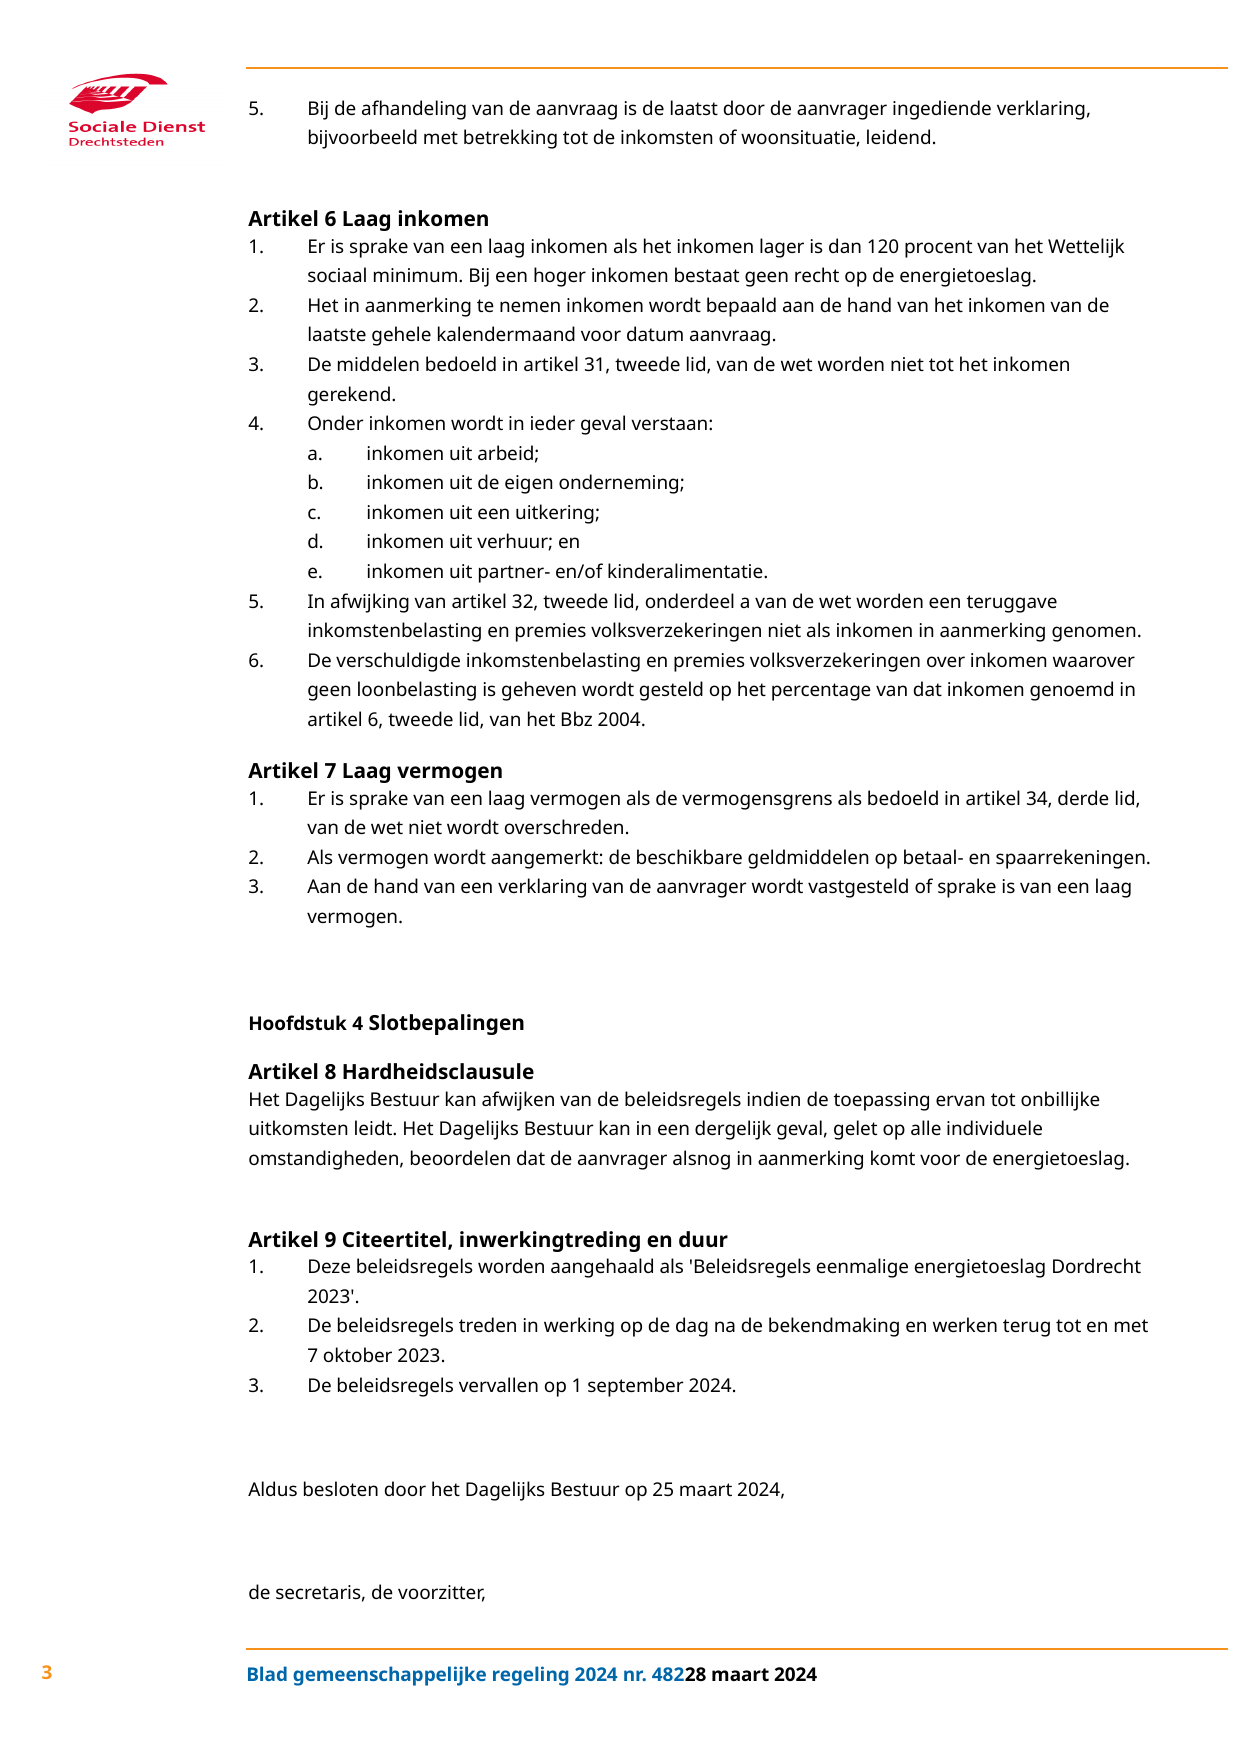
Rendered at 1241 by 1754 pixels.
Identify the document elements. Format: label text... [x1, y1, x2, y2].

text Artikel 6 Laag inkomen [248, 204, 1152, 233]
list Aan de hand van een verklaring van de aanvrager wordt vastgesteld of sprake is van een laag vermogen. [248, 874, 1152, 929]
list De beleidsregels treden in werking op de dag na de bekendmaking en werken terug tot en met 7 oktober 2023. [248, 1313, 1152, 1368]
text Het Dagelijks Bestuur kan afwijken van de beleidsregels indien de toepassing ervan tot onbillijke uitkomsten leidt. Het Dagelijks Bestuur kan in een dergelijk geval, gelet op alle individuele omstandigheden, beoordelen dat de aanvrager alsnog in aanmerking komt voor de energietoeslag. [248, 1086, 1152, 1171]
list De middelen bedoeld in artikel 31, tweede lid, van de wet worden niet tot het inkomen gerekend. [248, 351, 1152, 406]
list In afwijking van artikel 32, tweede lid, onderdeel a van de wet worden een teruggave inkomstenbelasting en premies volksverzekeringen niet als inkomen in aanmerking genomen. [248, 588, 1152, 643]
text de secretaris, de voorzitter, [248, 1579, 1152, 1605]
list Onder inkomen wordt in ieder geval verstaan: [248, 410, 1152, 436]
list Bij de afhandeling van de aanvraag is de laatst door de aanvrager ingediende verklaring, bijvoorbeeld met betrekking tot de inkomsten of woonsituatie, leidend. [248, 95, 1152, 150]
list Er is sprake van een laag vermogen als de vermogensgrens als bedoeld in artikel 34, derde lid, van de wet niet wordt overschreden. [248, 785, 1152, 840]
text Artikel 7 Laag vermogen [248, 757, 1152, 785]
list inkomen uit de eigen onderneming; [307, 469, 1152, 495]
text Hoofdstuk 4 Slotbepalingen [248, 1008, 1152, 1037]
list De beleidsregels vervallen op 1 september 2024. [248, 1372, 1152, 1397]
list De verschuldigde inkomstenbelasting en premies volksverzekeringen over inkomen waarover geen loonbelasting is geheven wordt gesteld op het percentage van dat inkomen genoemd in artikel 6, tweede lid, van het Bbz 2004. [248, 647, 1152, 732]
picture [41, 47, 231, 172]
list Als vermogen wordt aangemerkt: de beschikbare geldmiddelen op betaal- en spaarrekeningen. [248, 844, 1152, 870]
list inkomen uit partner- en/of kinderalimentatie. [307, 558, 1152, 584]
list inkomen uit een uitkering; [307, 499, 1152, 525]
list Er is sprake van een laag inkomen als het inkomen lager is dan 120 procent van het Wettelijk sociaal minimum. Bij een hoger inkomen bestaat geen recht op de energietoeslag. [248, 233, 1152, 288]
text Aldus besloten door het Dagelijks Bestuur op 25 maart 2024, [248, 1477, 1152, 1502]
list inkomen uit verhuur; en [307, 529, 1152, 554]
text Artikel 8 Hardheidsclausule [248, 1057, 1152, 1086]
list Het in aanmerking te nemen inkomen wordt bepaald aan de hand van het inkomen van de laatste gehele kalendermaand voor datum aanvraag. [248, 292, 1152, 347]
list Deze beleidsregels worden aangehaald als 'Beleidsregels eenmalige energietoeslag Dordrecht 2023'. [248, 1253, 1152, 1309]
list inkomen uit arbeid; [307, 440, 1152, 466]
text Artikel 9 Citeertitel, inwerkingtreding en duur [248, 1225, 1152, 1253]
